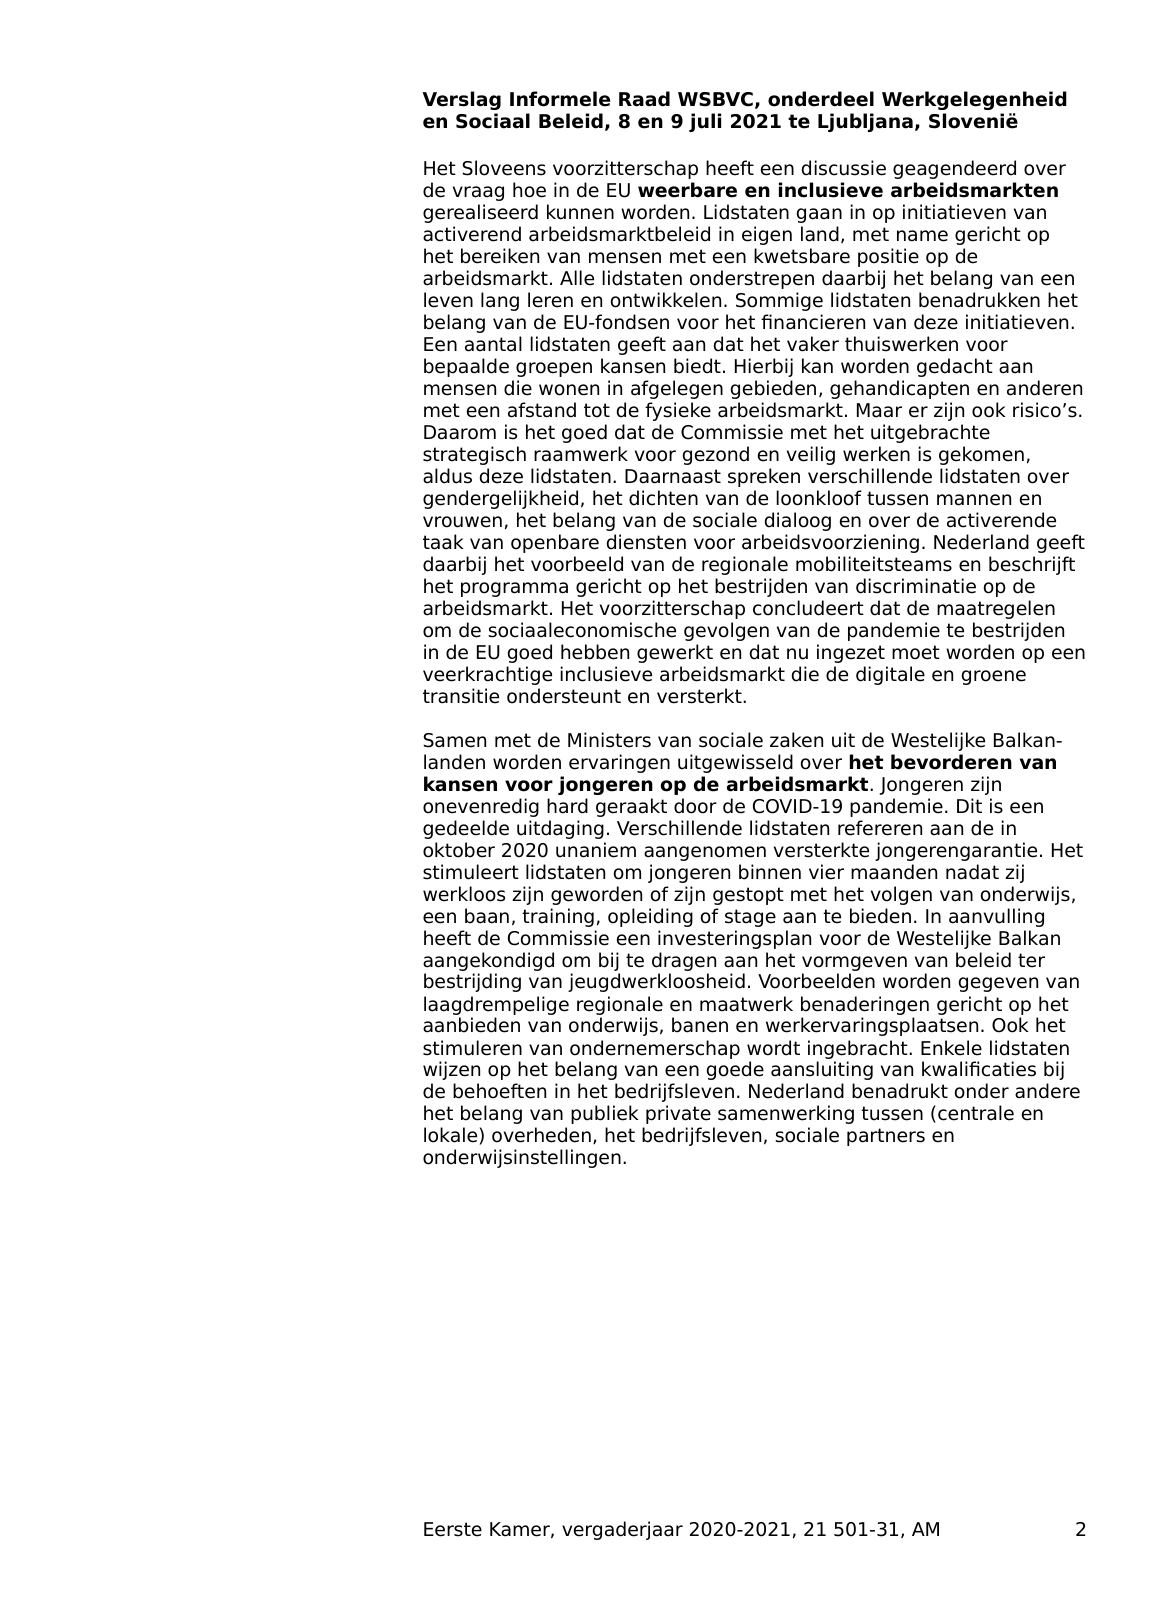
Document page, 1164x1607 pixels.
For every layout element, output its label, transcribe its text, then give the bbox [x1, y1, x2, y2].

text Het Sloveens voorzitterschap heeft een discussie geagendeerd over de vraag hoe in de EU weerbare en inclusieve arbeidsmarkten gerealiseerd kunnen worden. Lidstaten gaan in op initiatieven van activerend arbeidsmarktbeleid in eigen land, met name gericht op het bereiken van mensen met een kwetsbare positie op de arbeidsmarkt. Alle lidstaten onderstrepen daarbij het belang van een leven lang leren en ontwikkelen. Sommige lidstaten benadrukken het belang van de EU-fondsen voor het financieren van deze initiatieven. Een aantal lidstaten geeft aan dat het vaker thuiswerken voor bepaalde groepen kansen biedt. Hierbij kan worden gedacht aan mensen die wonen in afgelegen gebieden, gehandicapten en anderen met een afstand tot de fysieke arbeidsmarkt. Maar er zijn ook risico’s. Daarom is het goed dat de Commissie met het uitgebrachte strategisch raamwerk voor gezond en veilig werken is gekomen, aldus deze lidstaten. Daarnaast spreken verschillende lidstaten over gendergelijkheid, het dichten van de loonkloof tussen mannen en vrouwen, het belang van de sociale dialoog en over de activerende taak van openbare diensten voor arbeidsvoorziening. Nederland geeft daarbij het voorbeeld van de regionale mobiliteitsteams en beschrijft het programma gericht op het bestrijden van discriminatie op de arbeidsmarkt. Het voorzitterschap concludeert dat de maatregelen om de sociaaleconomische gevolgen van de pandemie te bestrijden in de EU goed hebben gewerkt en dat nu ingezet moet worden op een veerkrachtige inclusieve arbeidsmarkt die de digitale en groene transitie ondersteunt en versterkt. [422, 158, 1087, 707]
text Samen met de Ministers van sociale zaken uit de Westelijke Balkan-landen worden ervaringen uitgewisseld over het bevorderen van kansen voor jongeren op de arbeidsmarkt. Jongeren zijn onevenredig hard geraakt door de COVID-19 pandemie. Dit is een gedeelde uitdaging. Verschillende lidstaten refereren aan de in oktober 2020 unaniem aangenomen versterkte jongerengarantie. Het stimuleert lidstaten om jongeren binnen vier maanden nadat zij werkloos zijn geworden of zijn gestopt met het volgen van onderwijs, een baan, training, opleiding of stage aan te bieden. In aanvulling heeft de Commissie een investeringsplan voor de Westelijke Balkan aangekondigd om bij te dragen aan het vormgeven van beleid ter bestrijding van jeugdwerkloosheid. Voorbeelden worden gegeven van laagdrempelige regionale en maatwerk benaderingen gericht op het aanbieden van onderwijs, banen en werkervaringsplaatsen. Ook het stimuleren van ondernemerschap wordt ingebracht. Enkele lidstaten wijzen op het belang van een goede aansluiting van kwalificaties bij de behoeften in het bedrijfsleven. Nederland benadrukt onder andere het belang van publiek private samenwerking tussen (centrale en lokale) overheden, het bedrijfsleven, sociale partners en onderwijsinstellingen. [422, 730, 1087, 1169]
subtitle Verslag Informele Raad WSBVC, onderdeel Werkgelegenheid en Sociaal Beleid, 8 en 9 juli 2021 te Ljubljana, Slovenië [422, 89, 1087, 133]
